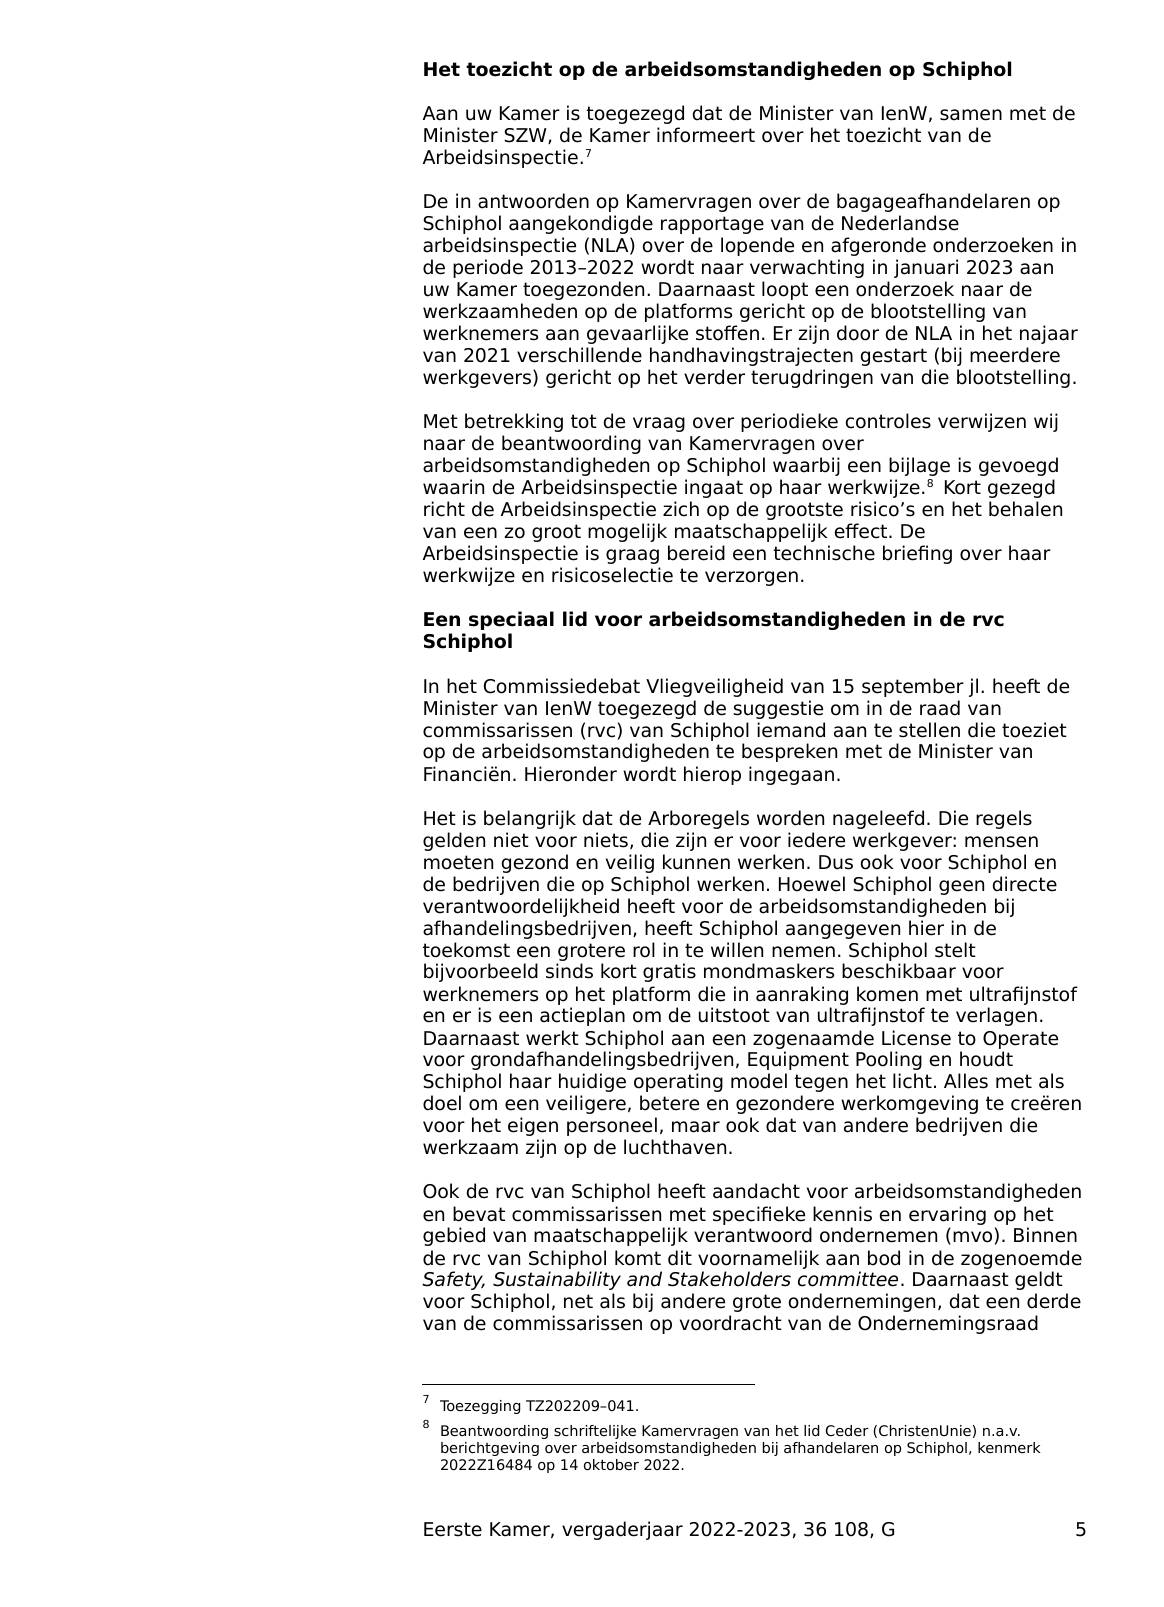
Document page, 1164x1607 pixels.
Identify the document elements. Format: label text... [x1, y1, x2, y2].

text De in antwoorden op Kamervragen over de bagageafhandelaren op Schiphol aangekondigde rapportage van de Nederlandse arbeidsinspectie (NLA) over de lopende en afgeronde onderzoeken in de periode 2013–2022 wordt naar verwachting in januari 2023 aan uw Kamer toegezonden. Daarnaast loopt een onderzoek naar de werkzaamheden op de platforms gericht op de blootstelling van werknemers aan gevaarlijke stoffen. Er zijn door de NLA in het najaar van 2021 verschillende handhavingstrajecten gestart (bij meerdere werkgevers) gericht op het verder terugdringen van die blootstelling. [422, 191, 1087, 389]
text In het Commissiedebat Vliegveiligheid van 15 september jl. heeft de Minister van IenW toegezegd de suggestie om in de raad van commissarissen (rvc) van Schiphol iemand aan te stellen die toeziet op de arbeidsomstandigheden te bespreken met de Minister van Financiën. Hieronder wordt hierop ingegaan. [422, 676, 1087, 785]
subtitle Het toezicht op de arbeidsomstandigheden op Schiphol [422, 59, 1087, 81]
text Het is belangrijk dat de Arboregels worden nageleefd. Die regels gelden niet voor niets, die zijn er voor iedere werkgever: mensen moeten gezond en veilig kunnen werken. Dus ook voor Schiphol en de bedrijven die op Schiphol werken. Hoewel Schiphol geen directe verantwoordelijkheid heeft voor de arbeidsomstandigheden bij afhandelingsbedrijven, heeft Schiphol aangegeven hier in de toekomst een grotere rol in te willen nemen. Schiphol stelt bijvoorbeeld sinds kort gratis mondmaskers beschikbaar voor werknemers op het platform die in aanraking komen met ultrafijnstof en er is een actieplan om de uitstoot van ultrafijnstof te verlagen. Daarnaast werkt Schiphol aan een zogenaamde License to Operate voor grondafhandelingsbedrijven, Equipment Pooling en houdt Schiphol haar huidige operating model tegen het licht. Alles met als doel om een veiligere, betere en gezondere werkomgeving te creëren voor het eigen personeel, maar ook dat van andere bedrijven die werkzaam zijn op de luchthaven. [422, 808, 1087, 1159]
text Toezegging TZ202209–041. [422, 1393, 1087, 1416]
text Aan uw Kamer is toegezegd dat de Minister van IenW, samen met de Minister SZW, de Kamer informeert over het toezicht van de Arbeidsinspectie. [422, 103, 1087, 169]
text Ook de rvc van Schiphol heeft aandacht voor arbeidsomstandigheden en bevat commissarissen met specifieke kennis en ervaring op het gebied van maatschappelijk verantwoord ondernemen (mvo). Binnen de rvc van Schiphol komt dit voornamelijk aan bod in de zogenoemde Safety, Sustainability and Stakeholders committee. Daarnaast geldt voor Schiphol, net als bij andere grote ondernemingen, dat een derde van de commissarissen op voordracht van de Ondernemingsraad [422, 1181, 1087, 1335]
text Beantwoording schriftelijke Kamervragen van het lid Ceder (ChristenUnie) n.a.v. berichtgeving over arbeidsomstandigheden bij afhandelaren op Schiphol, kenmerk 2022Z16484 op 14 oktober 2022. [422, 1418, 1087, 1474]
subtitle Een speciaal lid voor arbeidsomstandigheden in de rvc Schiphol [422, 609, 1087, 653]
text Met betrekking tot de vraag over periodieke controles verwijzen wij naar de beantwoording van Kamervragen over arbeidsomstandigheden op Schiphol waarbij een bijlage is gevoegd waarin de Arbeidsinspectie ingaat op haar werkwijze. Kort gezegd richt de Arbeidsinspectie zich op de grootste risico’s en het behalen van een zo groot mogelijk maatschappelijk effect. De Arbeidsinspectie is graag bereid een technische briefing over haar werkwijze en risicoselectie te verzorgen. [422, 411, 1087, 587]
